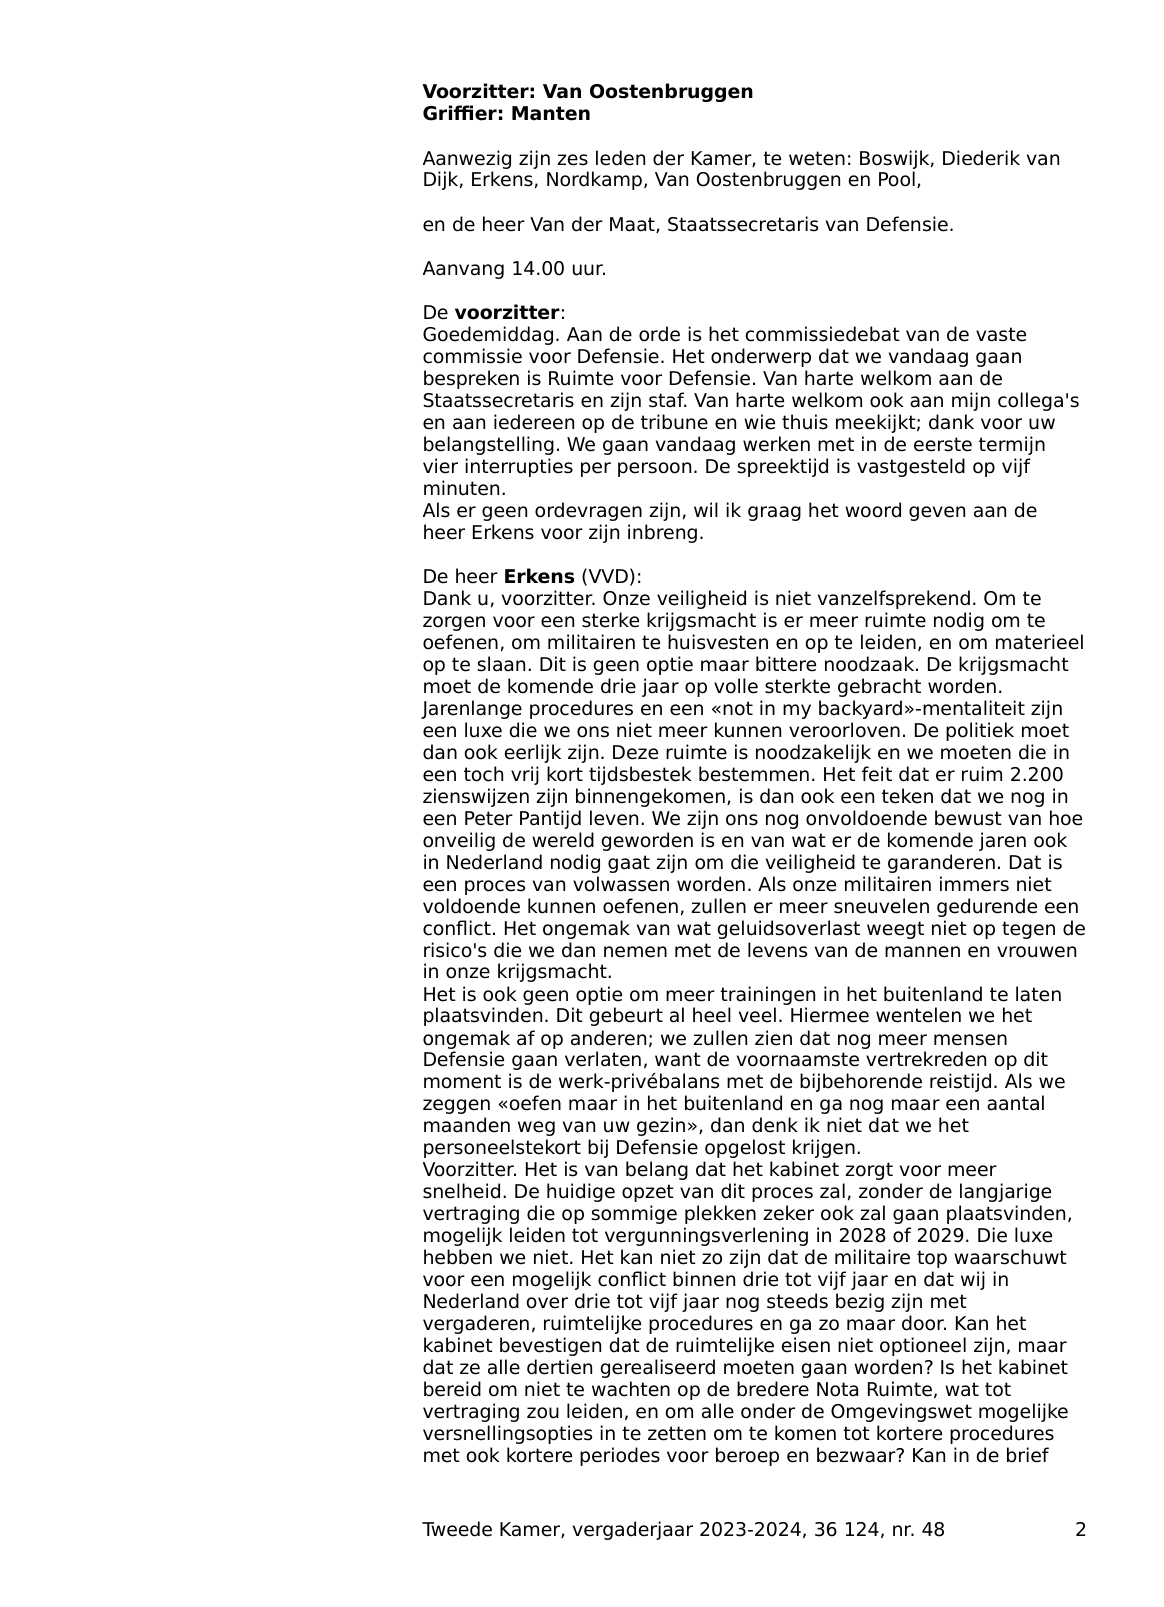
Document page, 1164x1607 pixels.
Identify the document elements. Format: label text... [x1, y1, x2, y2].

text Voorzitter. Het is van belang dat het kabinet zorgt voor meer snelheid. De huidige opzet van dit proces zal, zonder de langjarige vertraging die op sommige plekken zeker ook zal gaan plaatsvinden, mogelijk leiden tot vergunningsverlening in 2028 of 2029. Die luxe hebben we niet. Het kan niet zo zijn dat de militaire top waarschuwt voor een mogelijk conflict binnen drie tot vijf jaar en dat wij in Nederland over drie tot vijf jaar nog steeds bezig zijn met vergaderen, ruimtelijke procedures en ga zo maar door. Kan het kabinet bevestigen dat de ruimtelijke eisen niet optioneel zijn, maar dat ze alle dertien gerealiseerd moeten gaan worden? Is het kabinet bereid om niet te wachten op de bredere Nota Ruimte, wat tot vertraging zou leiden, en om alle onder de Omgevingswet mogelijke versnellingsopties in te zetten om te komen tot kortere procedures met ook kortere periodes voor beroep en bezwaar? Kan in de brief [422, 1159, 1087, 1467]
text Het is ook geen optie om meer trainingen in het buitenland te laten plaatsvinden. Dit gebeurt al heel veel. Hiermee wentelen we het ongemak af op anderen; we zullen zien dat nog meer mensen Defensie gaan verlaten, want de voornaamste vertrekreden op dit moment is de werk-privébalans met de bijbehorende reistijd. Als we zeggen «oefen maar in het buitenland en ga nog maar een aantal maanden weg van uw gezin», dan denk ik niet dat we het personeelstekort bij Defensie opgelost krijgen. [422, 983, 1087, 1159]
text Als er geen ordevragen zijn, wil ik graag het woord geven aan de heer Erkens voor zijn inbreng. [422, 500, 1087, 544]
text De heer Erkens (VVD): [422, 566, 1087, 588]
text en de heer Van der Maat, Staatssecretaris van Defensie. [422, 213, 1087, 236]
text Griffier: Manten [422, 103, 1087, 125]
text Dank u, voorzitter. Onze veiligheid is niet vanzelfsprekend. Om te zorgen voor een sterke krijgsmacht is er meer ruimte nodig om te oefenen, om militairen te huisvesten en op te leiden, en om materieel op te slaan. Dit is geen optie maar bittere noodzaak. De krijgsmacht moet de komende drie jaar op volle sterkte gebracht worden. Jarenlange procedures en een «not in my backyard»-mentaliteit zijn een luxe die we ons niet meer kunnen veroorloven. De politiek moet dan ook eerlijk zijn. Deze ruimte is noodzakelijk en we moeten die in een toch vrij kort tijdsbestek bestemmen. Het feit dat er ruim 2.200 zienswijzen zijn binnengekomen, is dan ook een teken dat we nog in een Peter Pantijd leven. We zijn ons nog onvoldoende bewust van hoe onveilig de wereld geworden is en van wat er de komende jaren ook in Nederland nodig gaat zijn om die veiligheid te garanderen. Dat is een proces van volwassen worden. Als onze militairen immers niet voldoende kunnen oefenen, zullen er meer sneuvelen gedurende een conflict. Het ongemak van wat geluidsoverlast weegt niet op tegen de risico's die we dan nemen met de levens van de mannen en vrouwen in onze krijgsmacht. [422, 588, 1087, 983]
text Voorzitter: Van Oostenbruggen [422, 81, 1087, 103]
text Goedemiddag. Aan de orde is het commissiedebat van de vaste commissie voor Defensie. Het onderwerp dat we vandaag gaan bespreken is Ruimte voor Defensie. Van harte welkom aan de Staatssecretaris en zijn staf. Van harte welkom ook aan mijn collega's en aan iedereen op de tribune en wie thuis meekijkt; dank voor uw belangstelling. We gaan vandaag werken met in de eerste termijn vier interrupties per persoon. De spreektijd is vastgesteld op vijf minuten. [422, 324, 1087, 500]
text Aanwezig zijn zes leden der Kamer, te weten: Boswijk, Diederik van Dijk, Erkens, Nordkamp, Van Oostenbruggen en Pool, [422, 147, 1087, 191]
text Aanvang 14.00 uur. [422, 258, 1087, 280]
text De voorzitter: [422, 302, 1087, 324]
